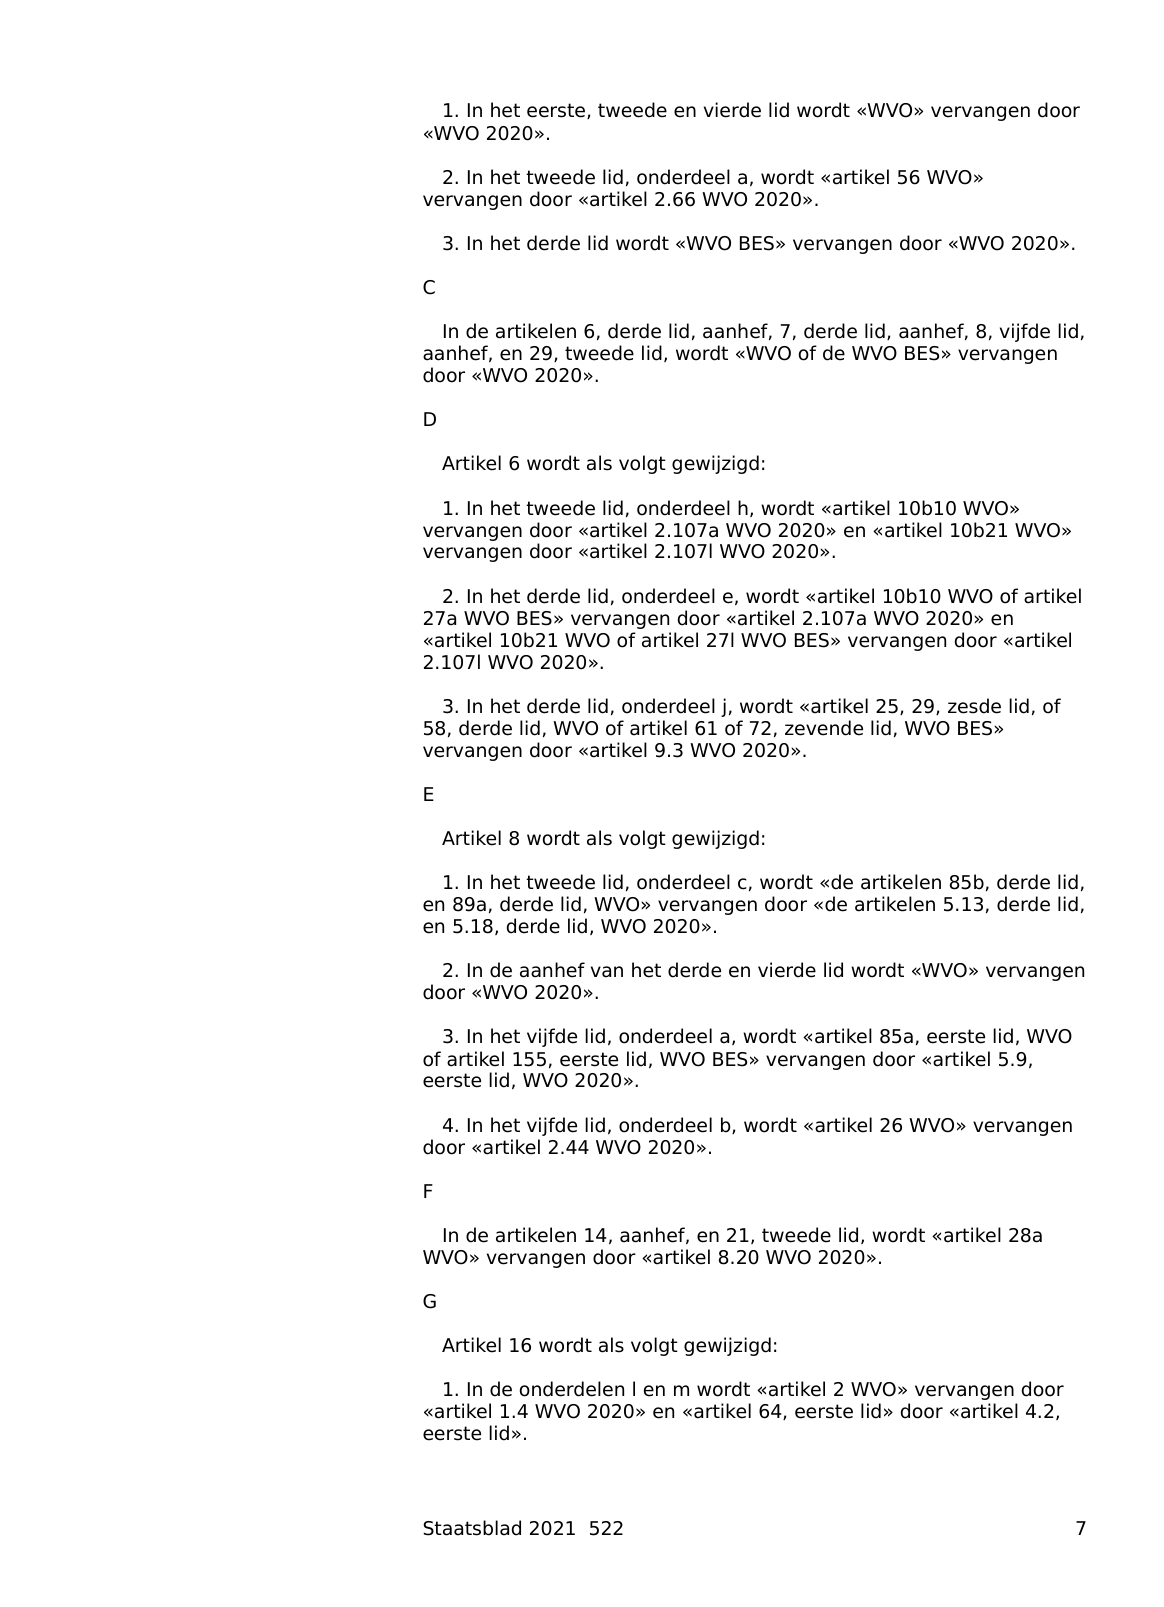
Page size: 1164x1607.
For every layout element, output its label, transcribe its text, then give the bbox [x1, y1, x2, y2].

text 1. In het eerste, tweede en vierde lid wordt «WVO» vervangen door «WVO 2020». [422, 100, 1087, 144]
text Artikel 16 wordt als volgt gewijzigd: [422, 1335, 1087, 1357]
text 3. In het derde lid wordt «WVO BES» vervangen door «WVO 2020». [422, 233, 1087, 255]
text 2. In het derde lid, onderdeel e, wordt «artikel 10b10 WVO of artikel 27a WVO BES» vervangen door «artikel 2.107a WVO 2020» en «artikel 10b21 WVO of artikel 27l WVO BES» vervangen door «artikel 2.107l WVO 2020». [422, 586, 1087, 673]
text 2. In het tweede lid, onderdeel a, wordt «artikel 56 WVO» vervangen door «artikel 2.66 WVO 2020». [422, 167, 1087, 211]
text 3. In het derde lid, onderdeel j, wordt «artikel 25, 29, zesde lid, of 58, derde lid, WVO of artikel 61 of 72, zevende lid, WVO BES» vervangen door «artikel 9.3 WVO 2020». [422, 696, 1087, 762]
text Artikel 6 wordt als volgt gewijzigd: [422, 453, 1087, 475]
text 2. In de aanhef van het derde en vierde lid wordt «WVO» vervangen door «WVO 2020». [422, 960, 1087, 1004]
text D [422, 409, 1087, 431]
text E [422, 784, 1087, 806]
text Artikel 8 wordt als volgt gewijzigd: [422, 828, 1087, 850]
text 1. In de onderdelen l en m wordt «artikel 2 WVO» vervangen door «artikel 1.4 WVO 2020» en «artikel 64, eerste lid» door «artikel 4.2, eerste lid». [422, 1379, 1087, 1445]
text F [422, 1181, 1087, 1203]
text 4. In het vijfde lid, onderdeel b, wordt «artikel 26 WVO» vervangen door «artikel 2.44 WVO 2020». [422, 1114, 1087, 1158]
text 1. In het tweede lid, onderdeel c, wordt «de artikelen 85b, derde lid, en 89a, derde lid, WVO» vervangen door «de artikelen 5.13, derde lid, en 5.18, derde lid, WVO 2020». [422, 872, 1087, 938]
text 1. In het tweede lid, onderdeel h, wordt «artikel 10b10 WVO» vervangen door «artikel 2.107a WVO 2020» en «artikel 10b21 WVO» vervangen door «artikel 2.107l WVO 2020». [422, 497, 1087, 563]
text 3. In het vijfde lid, onderdeel a, wordt «artikel 85a, eerste lid, WVO of artikel 155, eerste lid, WVO BES» vervangen door «artikel 5.9, eerste lid, WVO 2020». [422, 1026, 1087, 1092]
text G [422, 1291, 1087, 1313]
text C [422, 277, 1087, 299]
text In de artikelen 14, aanhef, en 21, tweede lid, wordt «artikel 28a WVO» vervangen door «artikel 8.20 WVO 2020». [422, 1225, 1087, 1269]
text In de artikelen 6, derde lid, aanhef, 7, derde lid, aanhef, 8, vijfde lid, aanhef, en 29, tweede lid, wordt «WVO of de WVO BES» vervangen door «WVO 2020». [422, 321, 1087, 387]
